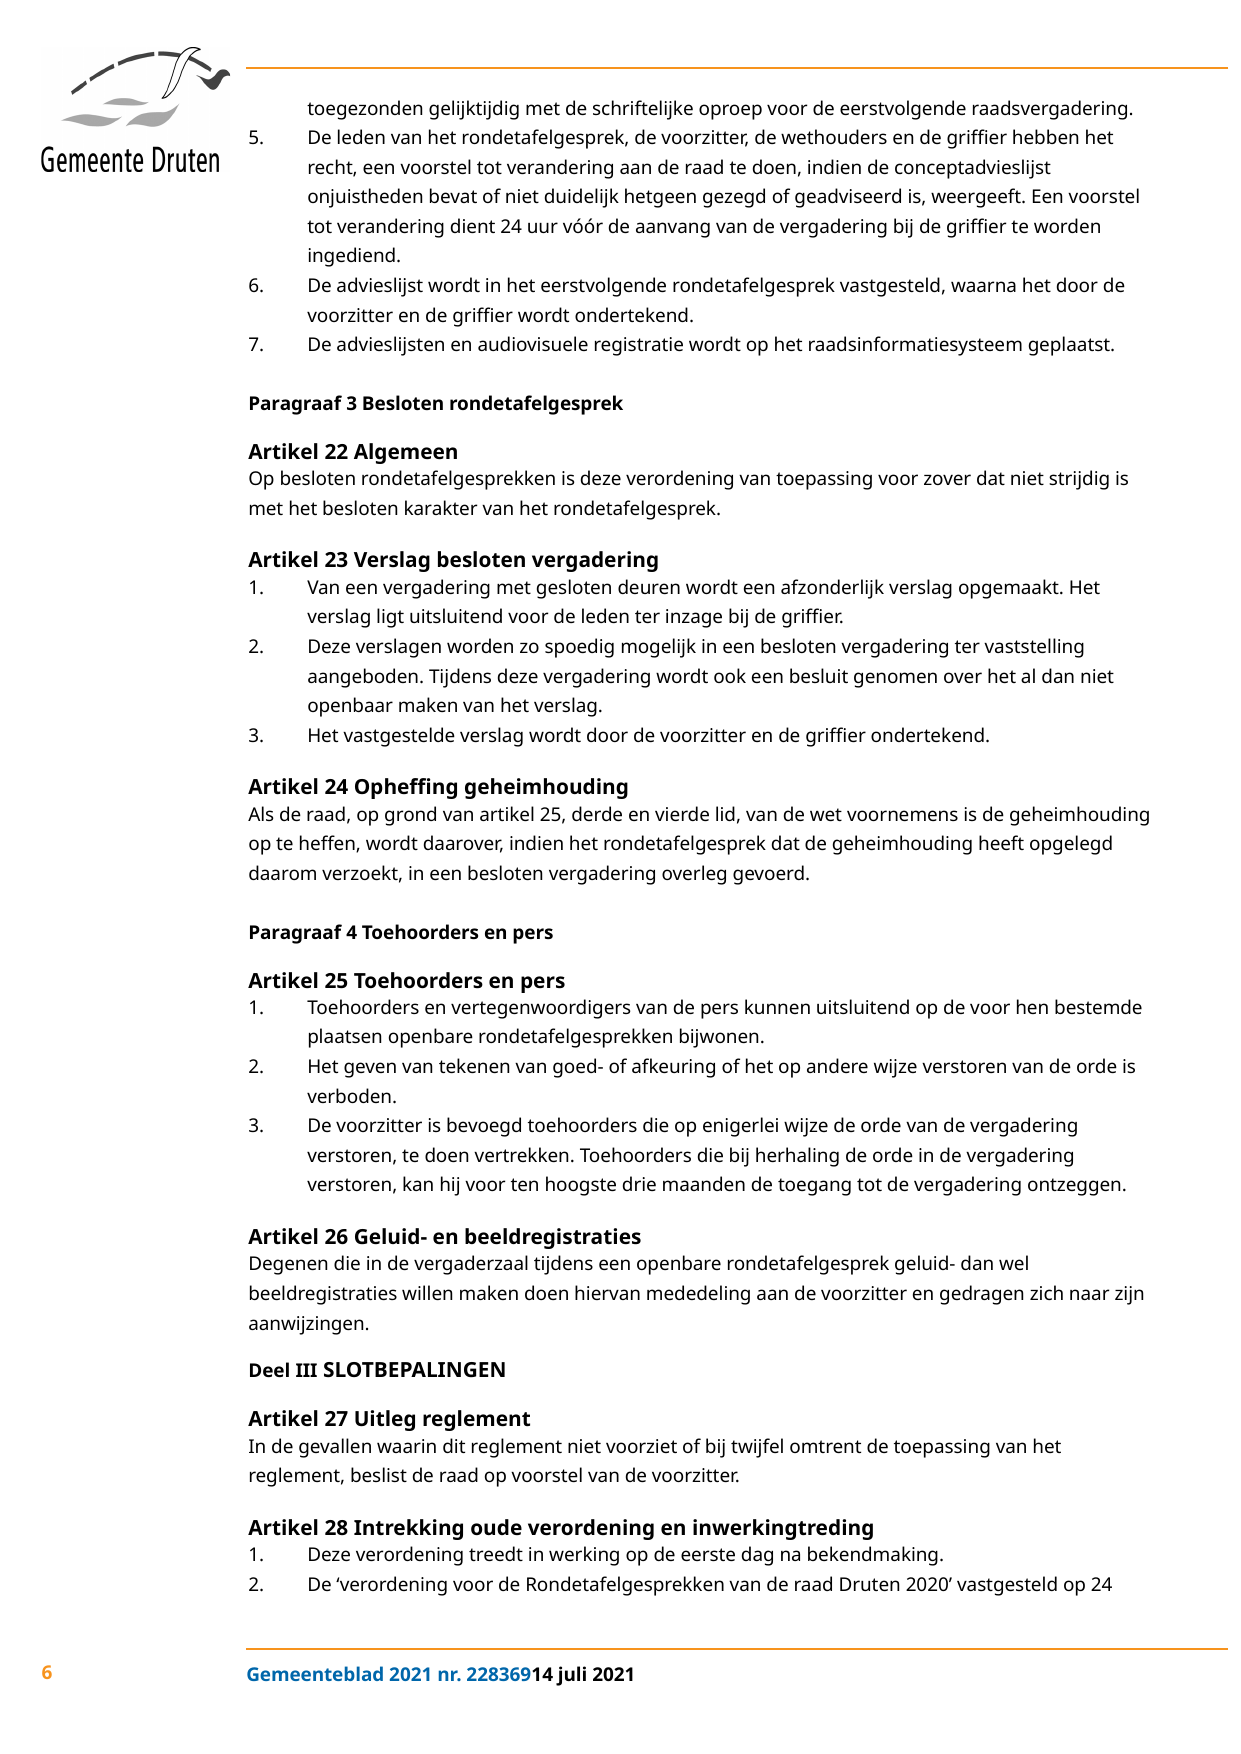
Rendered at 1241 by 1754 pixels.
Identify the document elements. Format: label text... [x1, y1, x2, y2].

text Degenen die in de vergaderzaal tijdens een openbare rondetafelgesprek geluid- dan wel [248, 1251, 1152, 1276]
text Artikel 25 Toehoorders en pers [248, 966, 1152, 994]
list Van een vergadering met gesloten deuren wordt een afzonderlijk verslag opgemaakt. Het verslag ligt uitsluitend voor de leden ter inzage bij de griffier. [248, 574, 1152, 629]
picture [41, 47, 231, 172]
text Artikel 27 Uitleg reglement [248, 1404, 1152, 1433]
text Artikel 28 Intrekking oude verordening en inwerkingtreding [248, 1513, 1152, 1541]
list Het vastgestelde verslag wordt door de voorzitter en de griffier ondertekend. [248, 722, 1152, 748]
list Het geven van tekenen van goed- of afkeuring of het op andere wijze verstoren van de orde is verboden. [248, 1053, 1152, 1109]
text Artikel 24 Opheffing geheimhouding [248, 772, 1152, 801]
list Deze verslagen worden zo spoedig mogelijk in een besloten vergadering ter vaststelling aangeboden. Tijdens deze vergadering wordt ook een besluit genomen over het al dan niet openbaar maken van het verslag. [248, 633, 1152, 718]
text Op besloten rondetafelgesprekken is deze verordening van toepassing voor zover dat niet strijdig is met het besloten karakter van het rondetafelgesprek. [248, 466, 1152, 521]
list De voorzitter is bevoegd toehoorders die op enigerlei wijze de orde van de vergadering verstoren, te doen vertrekken. Toehoorders die bij herhaling de orde in de vergadering verstoren, kan hij voor ten hoogste drie maanden de toegang tot de vergadering ontzeggen. [248, 1112, 1152, 1197]
list Deze verordening treedt in werking op de eerste dag na bekendmaking. [248, 1541, 1152, 1567]
text Deel III SLOTBEPALINGEN [248, 1355, 1152, 1384]
list De advieslijsten en audiovisuele registratie wordt op het raadsinformatiesysteem geplaatst. [248, 331, 1152, 357]
list De ‘verordening voor de Rondetafelgesprekken van de raad Druten 2020’ vastgesteld op 24 [248, 1571, 1152, 1597]
text Artikel 26 Geluid- en beeldregistraties [248, 1222, 1152, 1251]
text beeldregistraties willen maken doen hiervan mededeling aan de voorzitter en gedragen zich naar zijn aanwijzingen. [248, 1280, 1152, 1335]
list De leden van het rondetafelgesprek, de voorzitter, de wethouders en de griffier hebben het recht, een voorstel tot verandering aan de raad te doen, indien de conceptadvieslijst onjuistheden bevat of niet duidelijk hetgeen gezegd of geadviseerd is, weergeeft. Een voorstel tot verandering dient 24 uur vóór de aanvang van de vergadering bij de griffier te worden ingediend. [248, 124, 1152, 268]
text Paragraaf 4 Toehoorders en pers [248, 919, 1152, 945]
list Toehoorders en vertegenwoordigers van de pers kunnen uitsluitend op de voor hen bestemde plaatsen openbare rondetafelgesprekken bijwonen. [248, 994, 1152, 1049]
list toegezonden gelijktijdig met de schriftelijke oproep voor de eerstvolgende raadsvergadering. [248, 95, 1152, 121]
text In de gevallen waarin dit reglement niet voorziet of bij twijfel omtrent de toepassing van het reglement, beslist de raad op voorstel van de voorzitter. [248, 1433, 1152, 1488]
text Paragraaf 3 Besloten rondetafelgesprek [248, 391, 1152, 416]
text Als de raad, op grond van artikel 25, derde en vierde lid, van de wet voornemens is de geheimhouding op te heffen, wordt daarover, indien het rondetafelgesprek dat de geheimhouding heeft opgelegd daarom verzoekt, in een besloten vergadering overleg gevoerd. [248, 801, 1152, 886]
text Artikel 23 Verslag besloten vergadering [248, 546, 1152, 574]
text Artikel 22 Algemeen [248, 437, 1152, 466]
list De advieslijst wordt in het eerstvolgende rondetafelgesprek vastgesteld, waarna het door de voorzitter en de griffier wordt ondertekend. [248, 272, 1152, 328]
